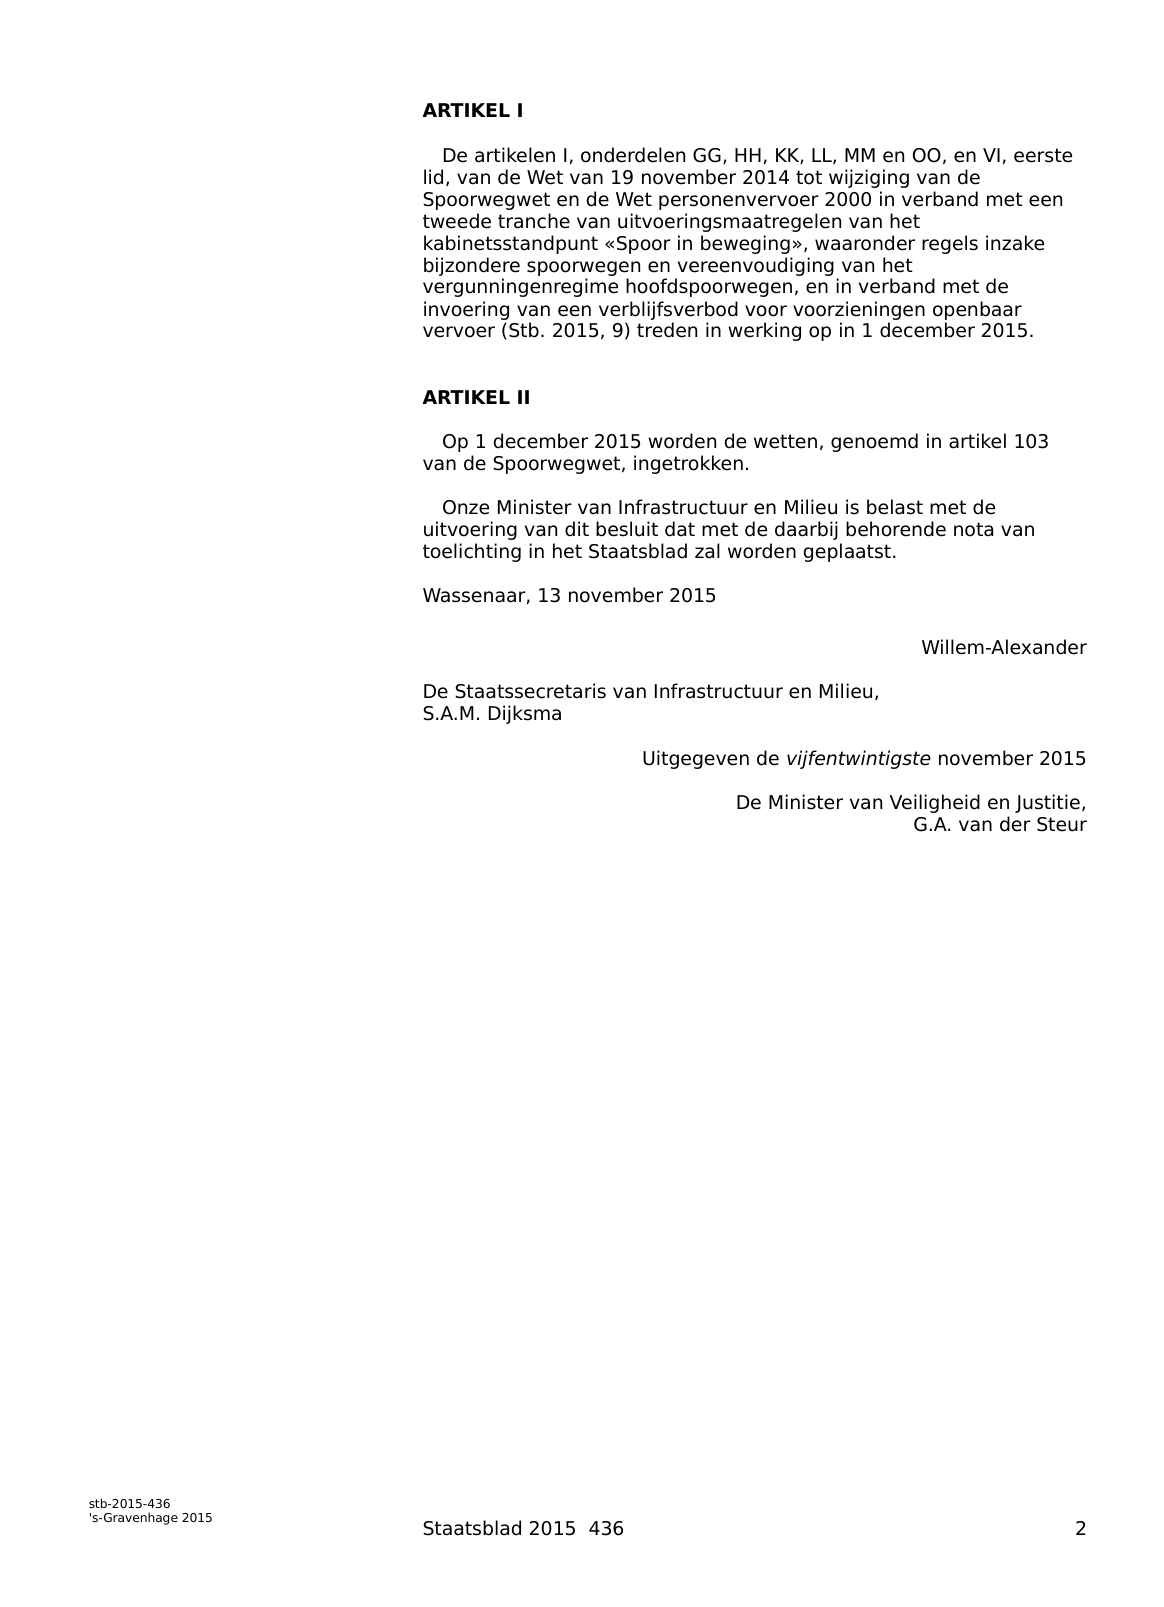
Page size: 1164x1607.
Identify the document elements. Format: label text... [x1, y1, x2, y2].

text stb-2015-436 [88, 1497, 323, 1511]
text Uitgegeven de vijfentwintigste november 2015 [422, 747, 1087, 769]
text De Staatssecretaris van Infrastructuur en Milieu, S.A.M. Dijksma [422, 681, 1087, 725]
text Onze Minister van Infrastructuur en Milieu is belast met de uitvoering van dit besluit dat met de daarbij behorende nota van toelichting in het Staatsblad zal worden geplaatst. [422, 497, 1087, 563]
subtitle ARTIKEL II [422, 387, 1087, 409]
text Willem-Alexander [422, 637, 1087, 659]
text Wassenaar, 13 november 2015 [422, 585, 1087, 607]
text De artikelen I, onderdelen GG, HH, KK, LL, MM en OO, en VI, eerste lid, van de Wet van 19 november 2014 tot wijziging van de Spoorwegwet en de Wet personenvervoer 2000 in verband met een tweede tranche van uitvoeringsmaatregelen van het kabinetsstandpunt «Spoor in beweging», waaronder regels inzake bijzondere spoorwegen en vereenvoudiging van het vergunningenregime hoofdspoorwegen, en in verband met de invoering van een verblijfsverbod voor voorzieningen openbaar vervoer (Stb. 2015, 9) treden in werking op in 1 december 2015. [422, 144, 1087, 342]
subtitle ARTIKEL I [422, 100, 1087, 122]
text 's-Gravenhage 2015 [88, 1511, 323, 1525]
text Op 1 december 2015 worden de wetten, genoemd in artikel 103 van de Spoorwegwet, ingetrokken. [422, 431, 1087, 475]
text De Minister van Veiligheid en Justitie, G.A. van der Steur [422, 792, 1087, 836]
